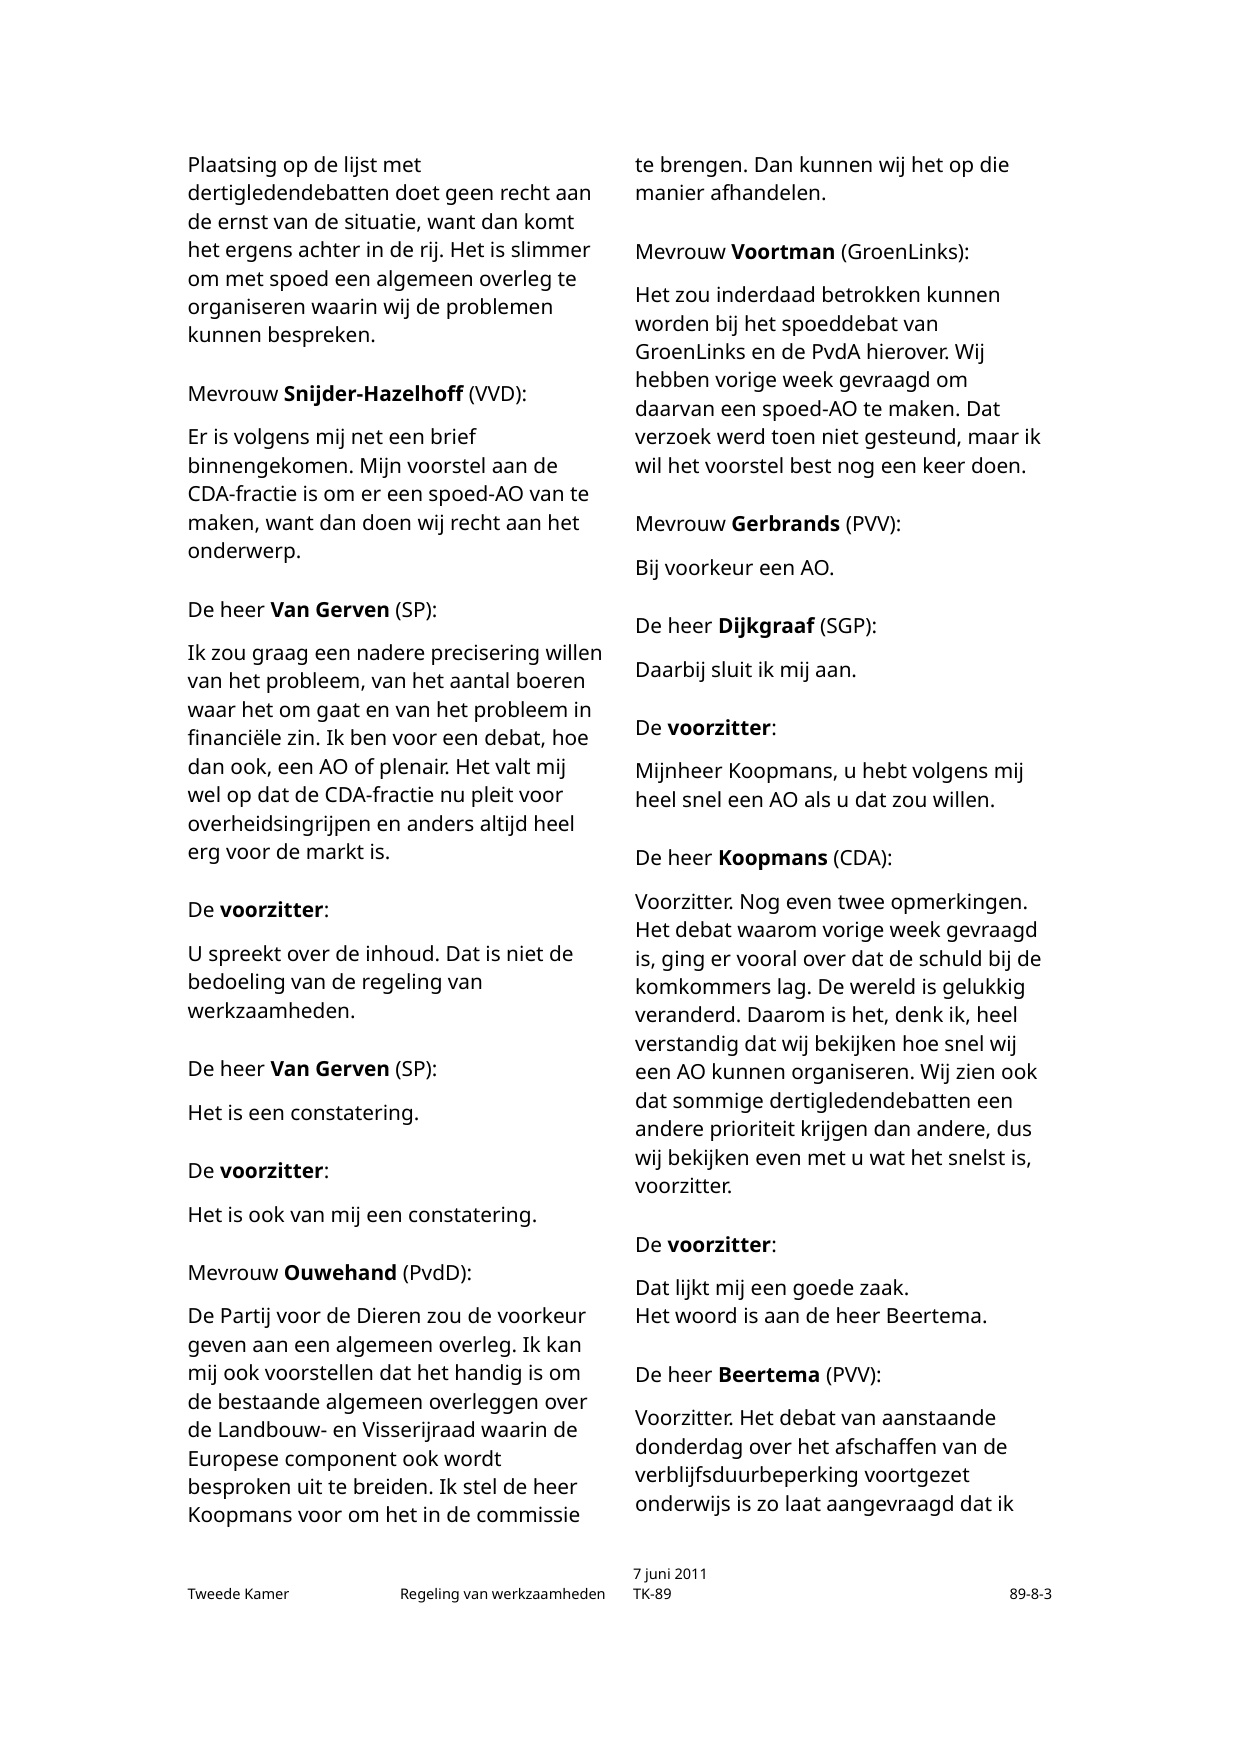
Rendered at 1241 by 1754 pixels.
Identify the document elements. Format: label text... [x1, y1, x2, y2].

text Ik zou graag een nadere precisering willen van het probleem, van het aantal boeren waar het om gaat en van het probleem in financiële zin. Ik ben voor een debat, hoe dan ook, een AO of plenair. Het valt mij wel op dat de CDA-fractie nu pleit voor overheidsingrijpen en anders altijd heel erg voor de markt is. [187, 638, 605, 866]
text Daarbij sluit ik mij aan. [635, 655, 1053, 683]
text Mevrouw Voortman (GroenLinks): [635, 237, 1053, 265]
text Voorzitter. Nog even twee opmerkingen. Het debat waarom vorige week gevraagd is, ging er vooral over dat de schuld bij de komkommers lag. De wereld is gelukkig veranderd. Daarom is het, denk ik, heel verstandig dat wij bekijken hoe snel wij een AO kunnen organiseren. Wij zien ook dat sommige dertigledendebatten een andere prioriteit krijgen dan andere, dus wij bekijken even met u wat het snelst is, voorzitter. [635, 887, 1053, 1200]
text te brengen. Dan kunnen wij het op die manier afhandelen. [635, 150, 1053, 207]
text De voorzitter: [187, 1156, 605, 1185]
text De heer Van Gerven (SP): [187, 1054, 605, 1083]
text Mevrouw Gerbrands (PVV): [635, 509, 1053, 538]
text De voorzitter: [635, 1230, 1053, 1258]
text Mevrouw Ouwehand (PvdD): [187, 1258, 605, 1287]
text Het zou inderdaad betrokken kunnen worden bij het spoeddebat van GroenLinks en de PvdA hierover. Wij hebben vorige week gevraagd om daarvan een spoed-AO te maken. Dat verzoek werd toen niet gesteund, maar ik wil het voorstel best nog een keer doen. [635, 280, 1053, 479]
text Er is volgens mij net een brief binnengekomen. Mijn voorstel aan de CDA-fractie is om er een spoed-AO van te maken, want dan doen wij recht aan het onderwerp. [187, 422, 605, 565]
text De voorzitter: [635, 713, 1053, 742]
text De heer Beertema (PVV): [635, 1360, 1053, 1388]
text De voorzitter: [187, 896, 605, 924]
text Voorzitter. Het debat van aanstaande donderdag over het afschaffen van de verblijfsduurbeperking voortgezet onderwijs is zo laat aangevraagd dat ik [635, 1403, 1053, 1517]
text Mijnheer Koopmans, u hebt volgens mij heel snel een AO als u dat zou willen. [635, 757, 1053, 813]
text Het is een constatering. [187, 1098, 605, 1126]
text U spreekt over de inhoud. Dat is niet de bedoeling van de regeling van werkzaamheden. [187, 939, 605, 1024]
text Het woord is aan de heer Beertema. [635, 1302, 1053, 1330]
text Mevrouw Snijder-Hazelhoff (VVD): [187, 379, 605, 407]
text Dat lijkt mij een goede zaak. [635, 1273, 1053, 1302]
text Bij voorkeur een AO. [635, 553, 1053, 581]
text Het is ook van mij een constatering. [187, 1200, 605, 1228]
text De heer Dijkgraaf (SGP): [635, 611, 1053, 640]
text Plaatsing op de lijst met dertigledendebatten doet geen recht aan de ernst van de situatie, want dan komt het ergens achter in de rij. Het is slimmer om met spoed een algemeen overleg te organiseren waarin wij de problemen kunnen bespreken. [187, 150, 605, 349]
text De Partij voor de Dieren zou de voorkeur geven aan een algemeen overleg. Ik kan mij ook voorstellen dat het handig is om de bestaande algemeen overleggen over de Landbouw- en Visserijraad waarin de Europese component ook wordt besproken uit te breiden. Ik stel de heer Koopmans voor om het in de commissie [187, 1302, 605, 1529]
text De heer Van Gerven (SP): [187, 595, 605, 623]
text De heer Koopmans (CDA): [635, 843, 1053, 872]
